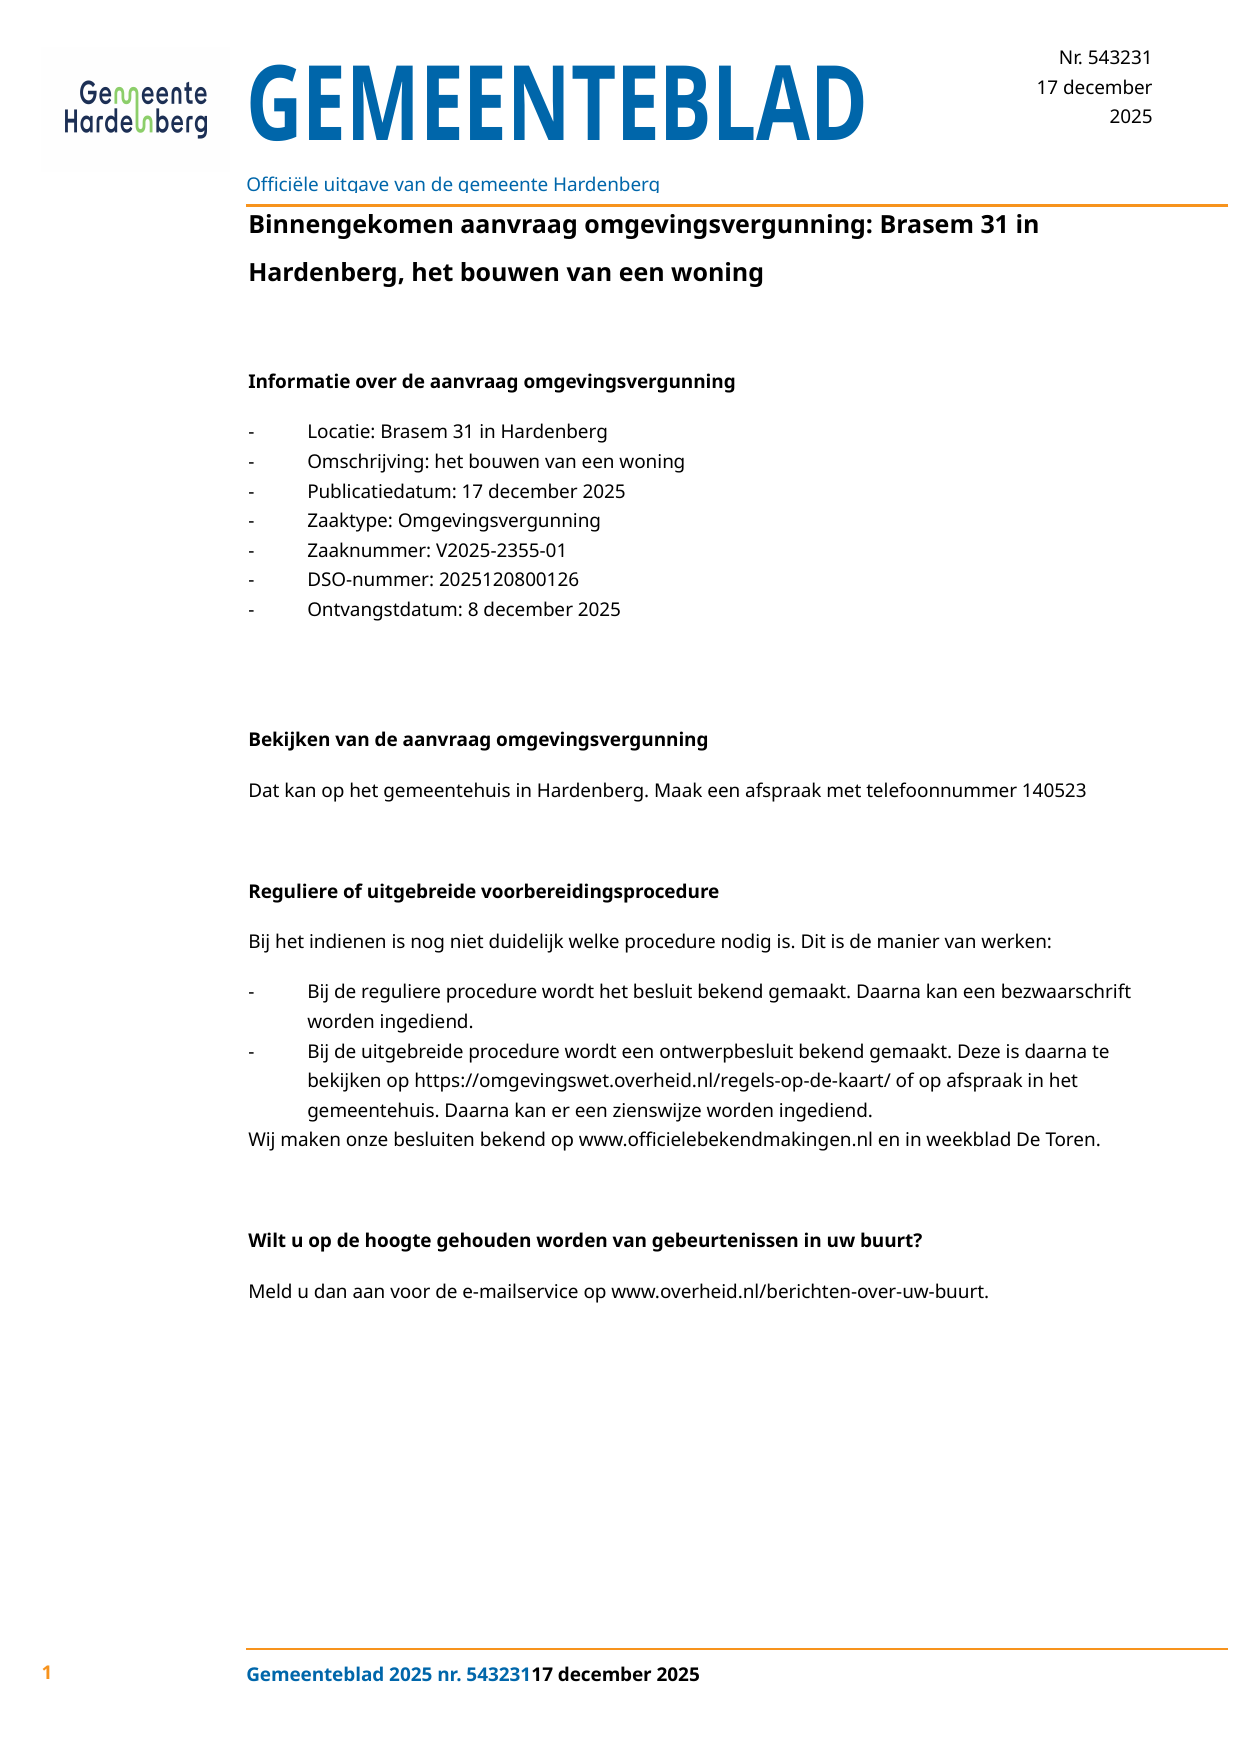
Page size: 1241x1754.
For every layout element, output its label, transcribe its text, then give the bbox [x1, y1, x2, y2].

text Binnengekomen aanvraag omgevingsvergunning: Brasem 31 in Hardenberg, het bouwen van een woning [248, 207, 1152, 288]
list DSO-nummer: 2025120800126 [248, 567, 1152, 592]
text Dat kan op het gemeentehuis in Hardenberg. Maak een afspraak met telefoonnummer 140523 [248, 777, 1152, 803]
list Bij de uitgebreide procedure wordt een ontwerpbesluit bekend gemaakt. Deze is daarna te bekijken op https://omgevingswet.overheid.nl/regels-op-de-kaart/ of op afspraak in het gemeentehuis. Daarna kan er een zienswijze worden ingediend. [248, 1038, 1152, 1123]
list Locatie: Brasem 31 in Hardenberg [248, 419, 1152, 444]
text Informatie over de aanvraag omgevingsvergunning [248, 368, 1152, 394]
text Bekijken van de aanvraag omgevingsvergunning [248, 727, 1152, 752]
text Bij het indienen is nog niet duidelijk welke procedure nodig is. Dit is de manier van werken: [248, 928, 1152, 954]
list Publicatiedatum: 17 december 2025 [248, 478, 1152, 504]
text Wilt u op de hoogte gehouden worden van gebeurtenissen in uw buurt? [248, 1227, 1152, 1253]
text Reguliere of uitgebreide voorbereidingsprocedure [248, 878, 1152, 904]
list Zaaktype: Omgevingsvergunning [248, 507, 1152, 533]
list Ontvangstdatum: 8 december 2025 [248, 596, 1152, 622]
list Zaaknummer: V2025-2355-01 [248, 537, 1152, 563]
list Omschrijving: het bouwen van een woning [248, 448, 1152, 474]
picture [41, 47, 231, 172]
list Bij de reguliere procedure wordt het besluit bekend gemaakt. Daarna kan een bezwaarschrift worden ingediend. [248, 979, 1152, 1034]
text Meld u dan aan voor de e-mailservice op www.overheid.nl/berichten-over-uw-buurt. [248, 1278, 1152, 1304]
text Wij maken onze besluiten bekend op www.officielebekendmakingen.nl en in weekblad De Toren. [248, 1127, 1152, 1152]
